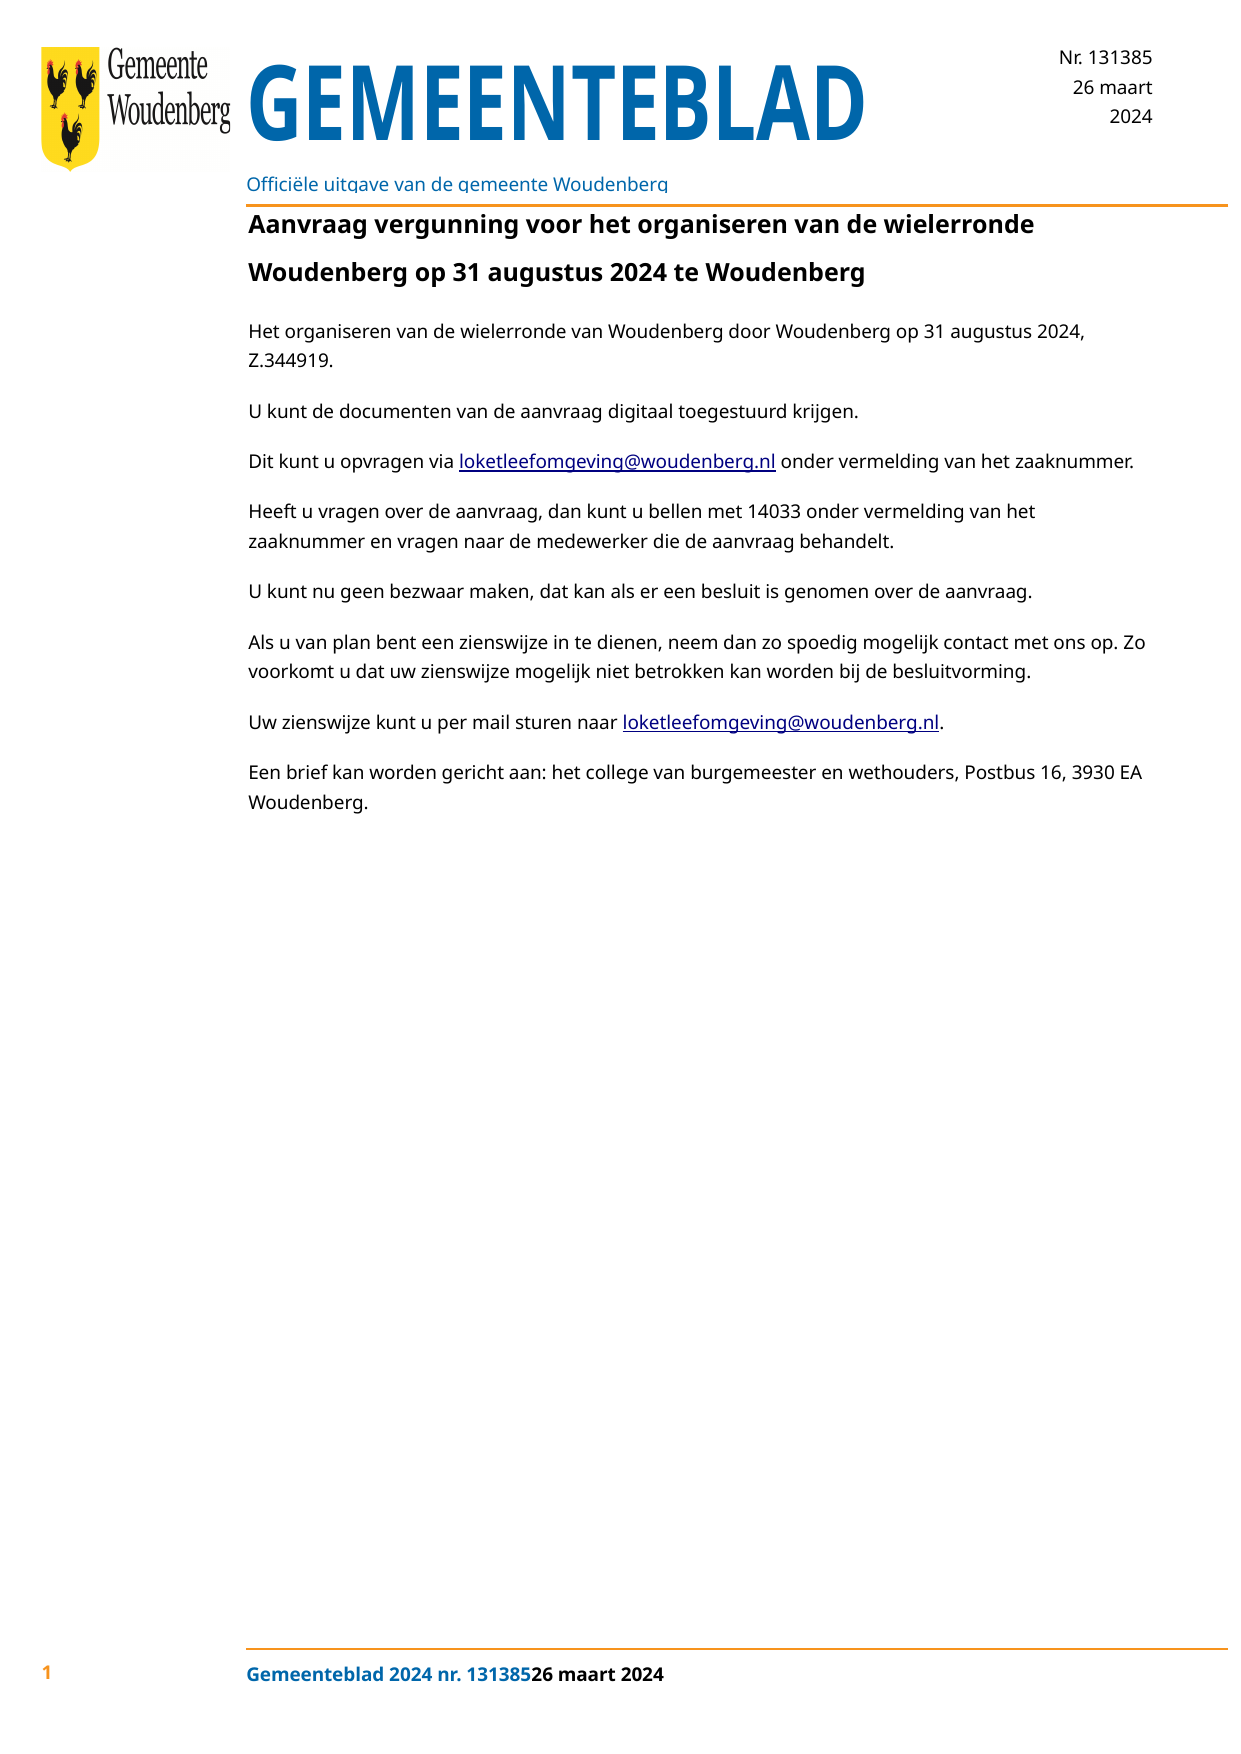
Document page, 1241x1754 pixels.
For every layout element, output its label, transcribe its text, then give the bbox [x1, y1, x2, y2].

text Dit kunt u opvragen via loketleefomgeving@woudenberg.nl onder vermelding van het zaaknummer. [248, 448, 1152, 474]
text U kunt de documenten van de aanvraag digitaal toegestuurd krijgen. [248, 398, 1152, 424]
text U kunt nu geen bezwaar maken, dat kan als er een besluit is genomen over de aanvraag. [248, 579, 1152, 604]
text Heeft u vragen over de aanvraag, dan kunt u bellen met 14033 onder vermelding van het zaaknummer en vragen naar de medewerker die de aanvraag behandelt. [248, 499, 1152, 554]
text Een brief kan worden gericht aan: het college van burgemeester en wethouders, Postbus 16, 3930 EA Woudenberg. [248, 759, 1152, 815]
text Uw zienswijze kunt u per mail sturen naar loketleefomgeving@woudenberg.nl. [248, 709, 1152, 735]
text Als u van plan bent een zienswijze in te dienen, neem dan zo spoedig mogelijk contact met ons op. Zo voorkomt u dat uw zienswijze mogelijk niet betrokken kan worden bij de besluitvorming. [248, 629, 1152, 684]
text Aanvraag vergunning voor het organiseren van de wielerronde Woudenberg op 31 augustus 2024 te Woudenberg [248, 207, 1152, 288]
picture [41, 47, 231, 172]
text Het organiseren van de wielerronde van Woudenberg door Woudenberg op 31 augustus 2024, Z.344919. [248, 318, 1152, 373]
